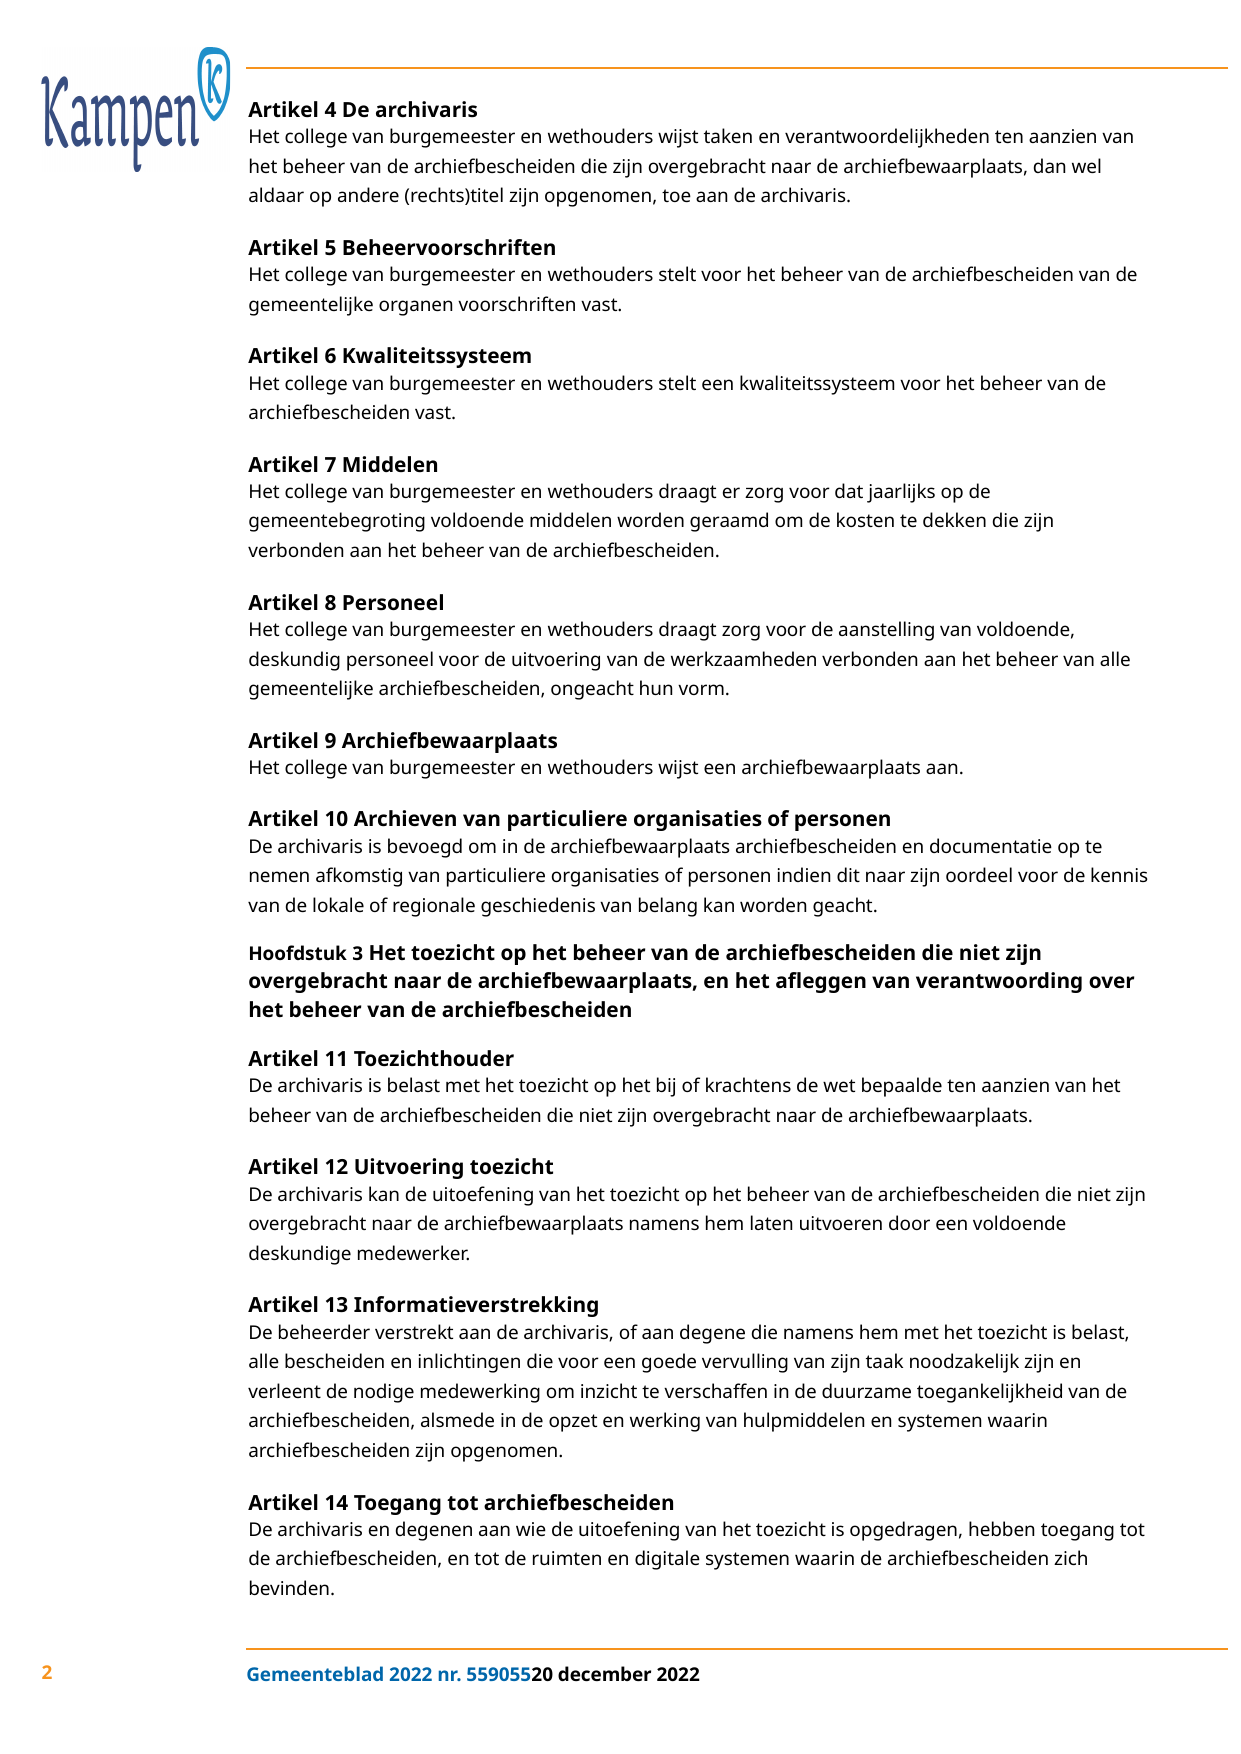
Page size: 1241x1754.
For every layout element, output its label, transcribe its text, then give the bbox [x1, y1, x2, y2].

text De beheerder verstrekt aan de archivaris, of aan degene die namens hem met het toezicht is belast, alle bescheiden en inlichtingen die voor een goede vervulling van zijn taak noodzakelijk zijn en verleent de nodige medewerking om inzicht te verschaffen in de duurzame toegankelijkheid van de archiefbescheiden, alsmede in de opzet en werking van hulpmiddelen en systemen waarin archiefbescheiden zijn opgenomen. [248, 1319, 1152, 1463]
text Artikel 7 Middelen [248, 450, 1152, 478]
text Hoofdstuk 3 Het toezicht op het beheer van de archiefbescheiden die niet zijn overgebracht naar de archiefbewaarplaats, en het afleggen van verantwoording over het beheer van de archiefbescheiden [248, 938, 1152, 1023]
picture [41, 47, 231, 172]
text Artikel 5 Beheervoorschriften [248, 233, 1152, 261]
text Artikel 11 Toezichthouder [248, 1044, 1152, 1072]
text De archivaris is bevoegd om in de archiefbewaarplaats archiefbescheiden en documentatie op te nemen afkomstig van particuliere organisaties of personen indien dit naar zijn oordeel voor de kennis van de lokale of regionale geschiedenis van belang kan worden geacht. [248, 833, 1152, 918]
text De archivaris kan de uitoefening van het toezicht op het beheer van de archiefbescheiden die niet zijn overgebracht naar de archiefbewaarplaats namens hem laten uitvoeren door een voldoende deskundige medewerker. [248, 1181, 1152, 1266]
text Artikel 9 Archiefbewaarplaats [248, 726, 1152, 754]
text Artikel 4 De archivaris [248, 95, 1152, 123]
text Het college van burgemeester en wethouders draagt er zorg voor dat jaarlijks op de gemeentebegroting voldoende middelen worden geraamd om de kosten te dekken die zijn verbonden aan het beheer van de archiefbescheiden. [248, 478, 1152, 563]
text Artikel 13 Informatieverstrekking [248, 1290, 1152, 1319]
text Artikel 6 Kwaliteitssysteem [248, 341, 1152, 370]
text Artikel 14 Toegang tot archiefbescheiden [248, 1488, 1152, 1516]
text De archivaris is belast met het toezicht op het bij of krachtens de wet bepaalde ten aanzien van het beheer van de archiefbescheiden die niet zijn overgebracht naar de archiefbewaarplaats. [248, 1072, 1152, 1128]
text Het college van burgemeester en wethouders wijst taken en verantwoordelijkheden ten aanzien van het beheer van de archiefbescheiden die zijn overgebracht naar de archiefbewaarplaats, dan wel aldaar op andere (rechts)titel zijn opgenomen, toe aan de archivaris. [248, 123, 1152, 208]
text De archivaris en degenen aan wie de uitoefening van het toezicht is opgedragen, hebben toegang tot de archiefbescheiden, en tot de ruimten en digitale systemen waarin de archiefbescheiden zich bevinden. [248, 1516, 1152, 1601]
text Het college van burgemeester en wethouders draagt zorg voor de aanstelling van voldoende, deskundig personeel voor de uitvoering van de werkzaamheden verbonden aan het beheer van alle gemeentelijke archiefbescheiden, ongeacht hun vorm. [248, 616, 1152, 701]
text Het college van burgemeester en wethouders stelt een kwaliteitssysteem voor het beheer van de archiefbescheiden vast. [248, 370, 1152, 425]
text Artikel 12 Uitvoering toezicht [248, 1152, 1152, 1181]
text Artikel 10 Archieven van particuliere organisaties of personen [248, 804, 1152, 833]
text Het college van burgemeester en wethouders stelt voor het beheer van de archiefbescheiden van de gemeentelijke organen voorschriften vast. [248, 261, 1152, 317]
text Artikel 8 Personeel [248, 588, 1152, 616]
text Het college van burgemeester en wethouders wijst een archiefbewaarplaats aan. [248, 754, 1152, 780]
